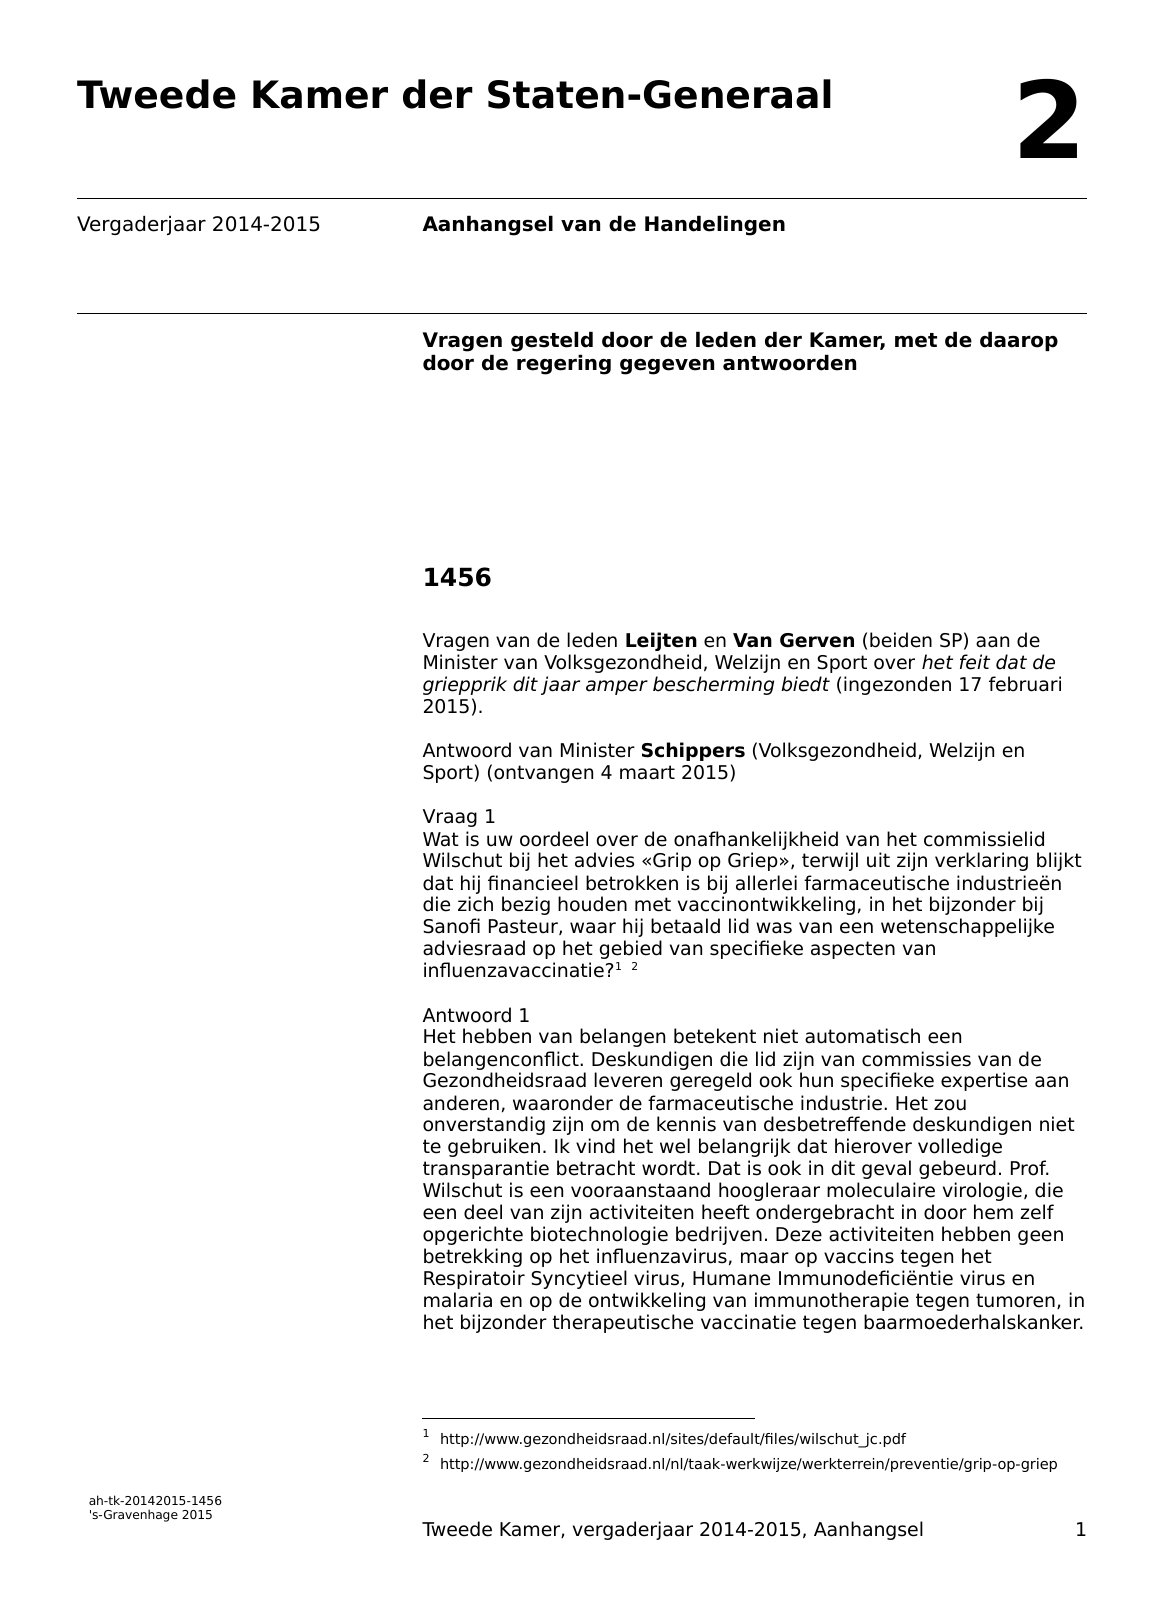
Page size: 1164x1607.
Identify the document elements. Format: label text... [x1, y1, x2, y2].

text 1456 [422, 563, 1087, 592]
text http://www.gezondheidsraad.nl/nl/taak-werkwijze/werkterrein/preventie/grip-op-griep [422, 1452, 1087, 1474]
text 's-Gravenhage 2015 [88, 1508, 323, 1522]
text Antwoord 1 [422, 1004, 1087, 1026]
table_header Tweede Kamer der Staten-Generaal [77, 59, 886, 198]
table_cell Vergaderjaar 2014-2015 [77, 199, 422, 313]
table_cell [77, 314, 422, 375]
table_cell Aanhangsel van de Handelingen [422, 199, 1087, 313]
table_cell Vragen gesteld door de leden der Kamer, met de daarop door de regering gegeven antwoorden [422, 314, 1087, 375]
text ah-tk-20142015-1456 [88, 1494, 323, 1508]
text Antwoord van Minister Schippers (Volksgezondheid, Welzijn en Sport) (ontvangen 4 maart 2015) [422, 740, 1087, 784]
text Vraag 1 [422, 806, 1087, 828]
text http://www.gezondheidsraad.nl/sites/default/files/wilschut_jc.pdf [422, 1427, 1087, 1449]
table_header 2 [886, 59, 1087, 198]
text Wat is uw oordeel over de onafhankelijkheid van het commissielid Wilschut bij het advies «Grip op Griep», terwijl uit zijn verklaring blijkt dat hij financieel betrokken is bij allerlei farmaceutische industrieën die zich bezig houden met vaccinontwikkeling, in het bijzonder bij Sanofi Pasteur, waar hij betaald lid was van een wetenschappelijke adviesraad op het gebied van specifieke aspecten van influenzavaccinatie? [422, 828, 1087, 982]
text Vragen van de leden Leijten en Van Gerven (beiden SP) aan de Minister van Volksgezondheid, Welzijn en Sport over het feit dat de griepprik dit jaar amper bescherming biedt (ingezonden 17 februari 2015). [422, 630, 1087, 718]
text Het hebben van belangen betekent niet automatisch een belangenconflict. Deskundigen die lid zijn van commissies van de Gezondheidsraad leveren geregeld ook hun specifieke expertise aan anderen, waaronder de farmaceutische industrie. Het zou onverstandig zijn om de kennis van desbetreffende deskundigen niet te gebruiken. Ik vind het wel belangrijk dat hierover volledige transparantie betracht wordt. Dat is ook in dit geval gebeurd. Prof. Wilschut is een vooraanstaand hoogleraar moleculaire virologie, die een deel van zijn activiteiten heeft ondergebracht in door hem zelf opgerichte biotechnologie bedrijven. Deze activiteiten hebben geen betrekking op het influenzavirus, maar op vaccins tegen het Respiratoir Syncytieel virus, Humane Immunodeficiëntie virus en malaria en op de ontwikkeling van immunotherapie tegen tumoren, in het bijzonder therapeutische vaccinatie tegen baarmoederhalskanker. [422, 1026, 1087, 1334]
